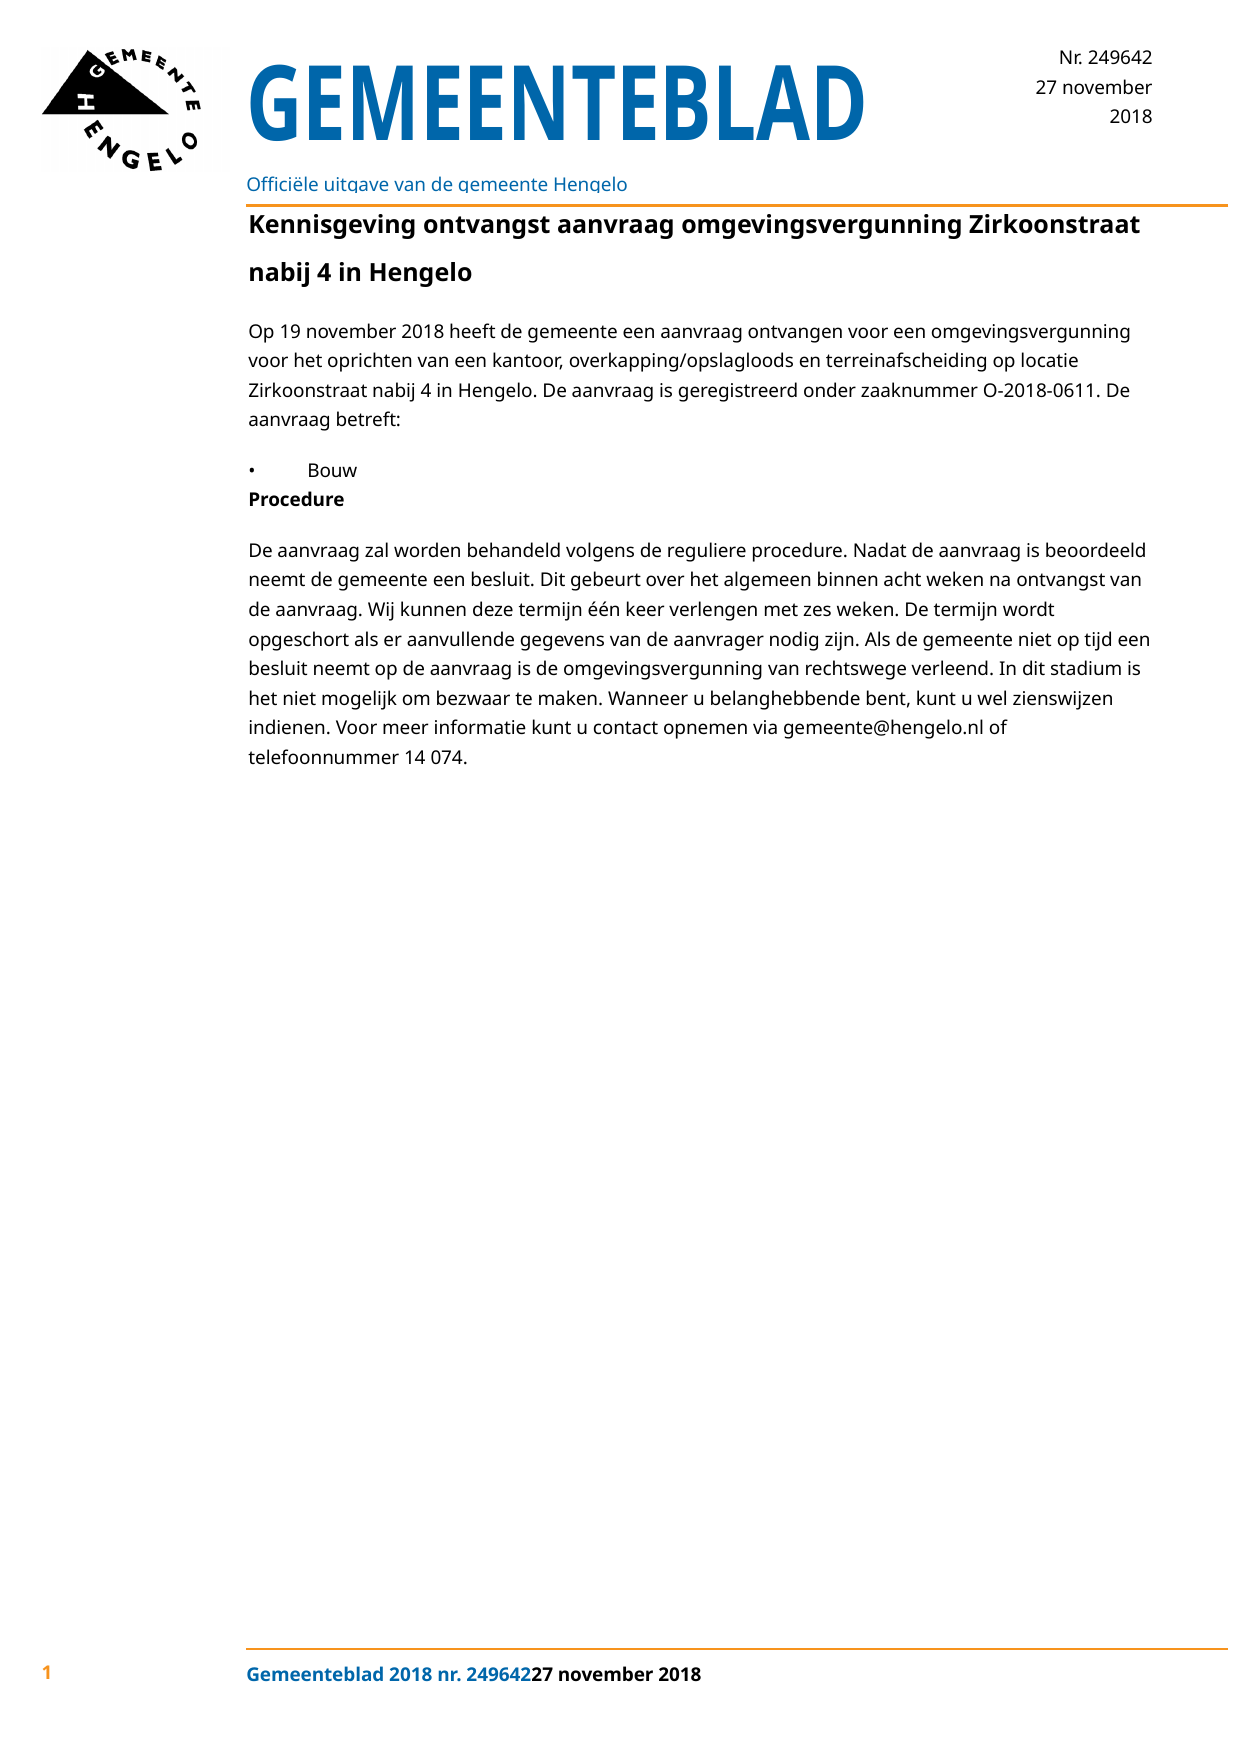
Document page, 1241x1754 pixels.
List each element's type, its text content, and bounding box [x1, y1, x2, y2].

text Kennisgeving ontvangst aanvraag omgevingsvergunning Zirkoonstraat nabij 4 in Hengelo [248, 207, 1152, 288]
list Bouw [248, 457, 1152, 483]
text Procedure [248, 487, 1152, 512]
text Op 19 november 2018 heeft de gemeente een aanvraag ontvangen voor een omgevingsvergunning voor het oprichten van een kantoor, overkapping/opslagloods en terreinafscheiding op locatie Zirkoonstraat nabij 4 in Hengelo. De aanvraag is geregistreerd onder zaaknummer O-2018-0611. De aanvraag betreft: [248, 318, 1152, 432]
text De aanvraag zal worden behandeld volgens de reguliere procedure. Nadat de aanvraag is beoordeeld neemt de gemeente een besluit. Dit gebeurt over het algemeen binnen acht weken na ontvangst van de aanvraag. Wij kunnen deze termijn één keer verlengen met zes weken. De termijn wordt opgeschort als er aanvullende gegevens van de aanvrager nodig zijn. Als de gemeente niet op tijd een besluit neemt op de aanvraag is de omgevingsvergunning van rechtswege verleend. In dit stadium is het niet mogelijk om bezwaar te maken. Wanneer u belanghebbende bent, kunt u wel zienswijzen indienen. Voor meer informatie kunt u contact opnemen via gemeente@hengelo.nl of telefoonnummer 14 074. [248, 537, 1152, 770]
picture [41, 47, 231, 172]
